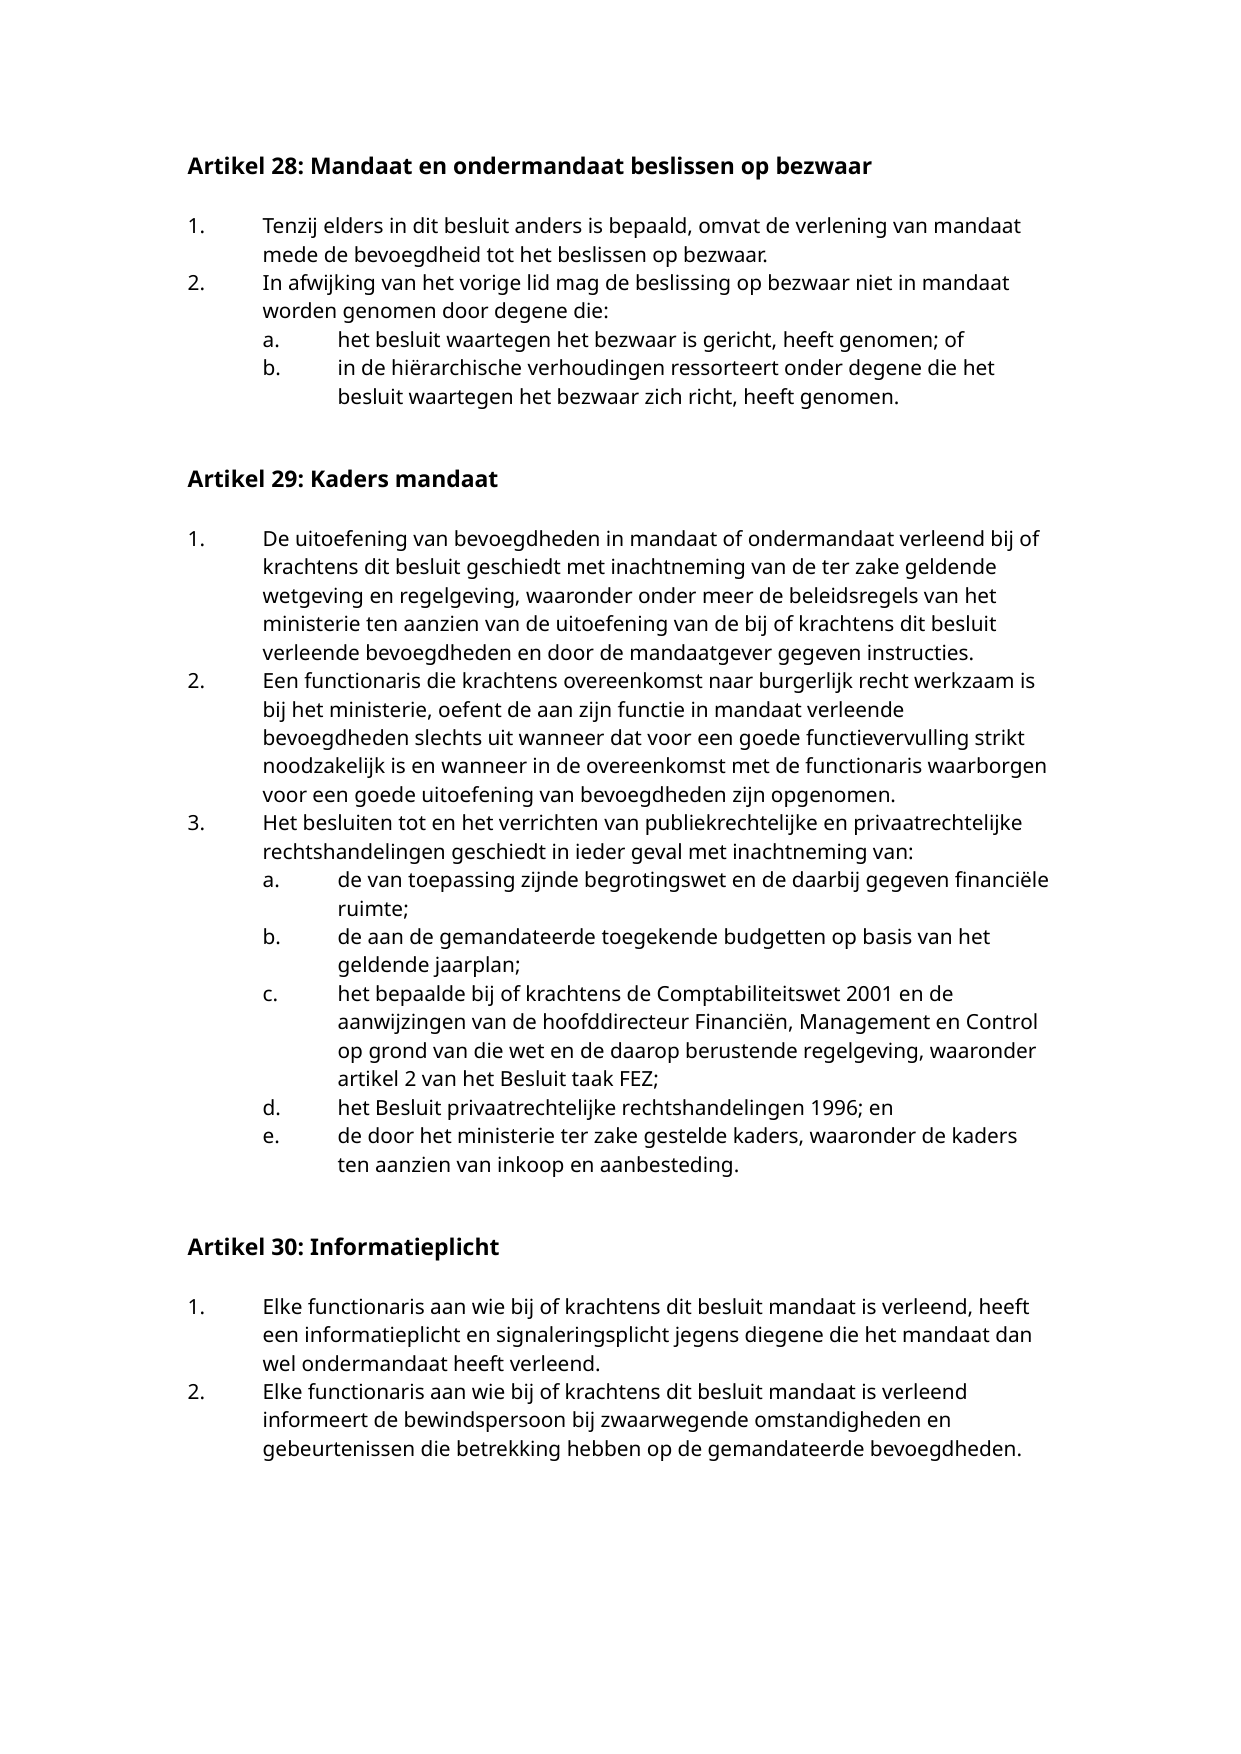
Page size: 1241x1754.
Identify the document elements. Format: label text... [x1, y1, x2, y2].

list Elke functionaris aan wie bij of krachtens dit besluit mandaat is verleend, heeft een informatieplicht en signaleringsplicht jegens diegene die het mandaat dan wel ondermandaat heeft verleend. [187, 1292, 1053, 1377]
list In afwijking van het vorige lid mag de beslissing op bezwaar niet in mandaat worden genomen door degene die: [187, 268, 1053, 325]
list in de hiërarchische verhoudingen ressorteert onder degene die het besluit waartegen het bezwaar zich richt, heeft genomen. [262, 353, 1053, 410]
list de door het ministerie ter zake gestelde kaders, waaronder de kaders ten aanzien van inkoop en aanbesteding. [262, 1121, 1053, 1178]
list De uitoefening van bevoegdheden in mandaat of ondermandaat verleend bij of krachtens dit besluit geschiedt met inachtneming van de ter zake geldende wetgeving en regelgeving, waaronder onder meer de beleidsregels van het ministerie ten aanzien van de uitoefening van de bij of krachtens dit besluit verleende bevoegdheden en door de mandaatgever gegeven instructies. [187, 524, 1053, 666]
list de van toepassing zijnde begrotingswet en de daarbij gegeven financiële ruimte; [262, 865, 1053, 922]
subtitle Artikel 28: Mandaat en ondermandaat beslissen op bezwaar [187, 150, 1053, 181]
list het besluit waartegen het bezwaar is gericht, heeft genomen; of [262, 325, 1053, 353]
list Tenzij elders in dit besluit anders is bepaald, omvat de verlening van mandaat mede de bevoegdheid tot het beslissen op bezwaar. [187, 211, 1053, 268]
subtitle Artikel 29: Kaders mandaat [187, 463, 1053, 494]
list het Besluit privaatrechtelijke rechtshandelingen 1996; en [262, 1093, 1053, 1121]
list Het besluiten tot en het verrichten van publiekrechtelijke en privaatrechtelijke rechtshandelingen geschiedt in ieder geval met inachtneming van: [187, 808, 1053, 865]
list Een functionaris die krachtens overeenkomst naar burgerlijk recht werkzaam is bij het ministerie, oefent de aan zijn functie in mandaat verleende bevoegdheden slechts uit wanneer dat voor een goede functievervulling strikt noodzakelijk is en wanneer in de overeenkomst met de functionaris waarborgen voor een goede uitoefening van bevoegdheden zijn opgenomen. [187, 666, 1053, 808]
list Elke functionaris aan wie bij of krachtens dit besluit mandaat is verleend informeert de bewindspersoon bij zwaarwegende omstandigheden en gebeurtenissen die betrekking hebben op de gemandateerde bevoegdheden. [187, 1377, 1053, 1462]
list de aan de gemandateerde toegekende budgetten op basis van het geldende jaarplan; [262, 922, 1053, 979]
subtitle Artikel 30: Informatieplicht [187, 1231, 1053, 1262]
list het bepaalde bij of krachtens de Comptabiliteitswet 2001 en de aanwijzingen van de hoofddirecteur Financiën, Management en Control op grond van die wet en de daarop berustende regelgeving, waaronder artikel 2 van het Besluit taak FEZ; [262, 979, 1053, 1093]
